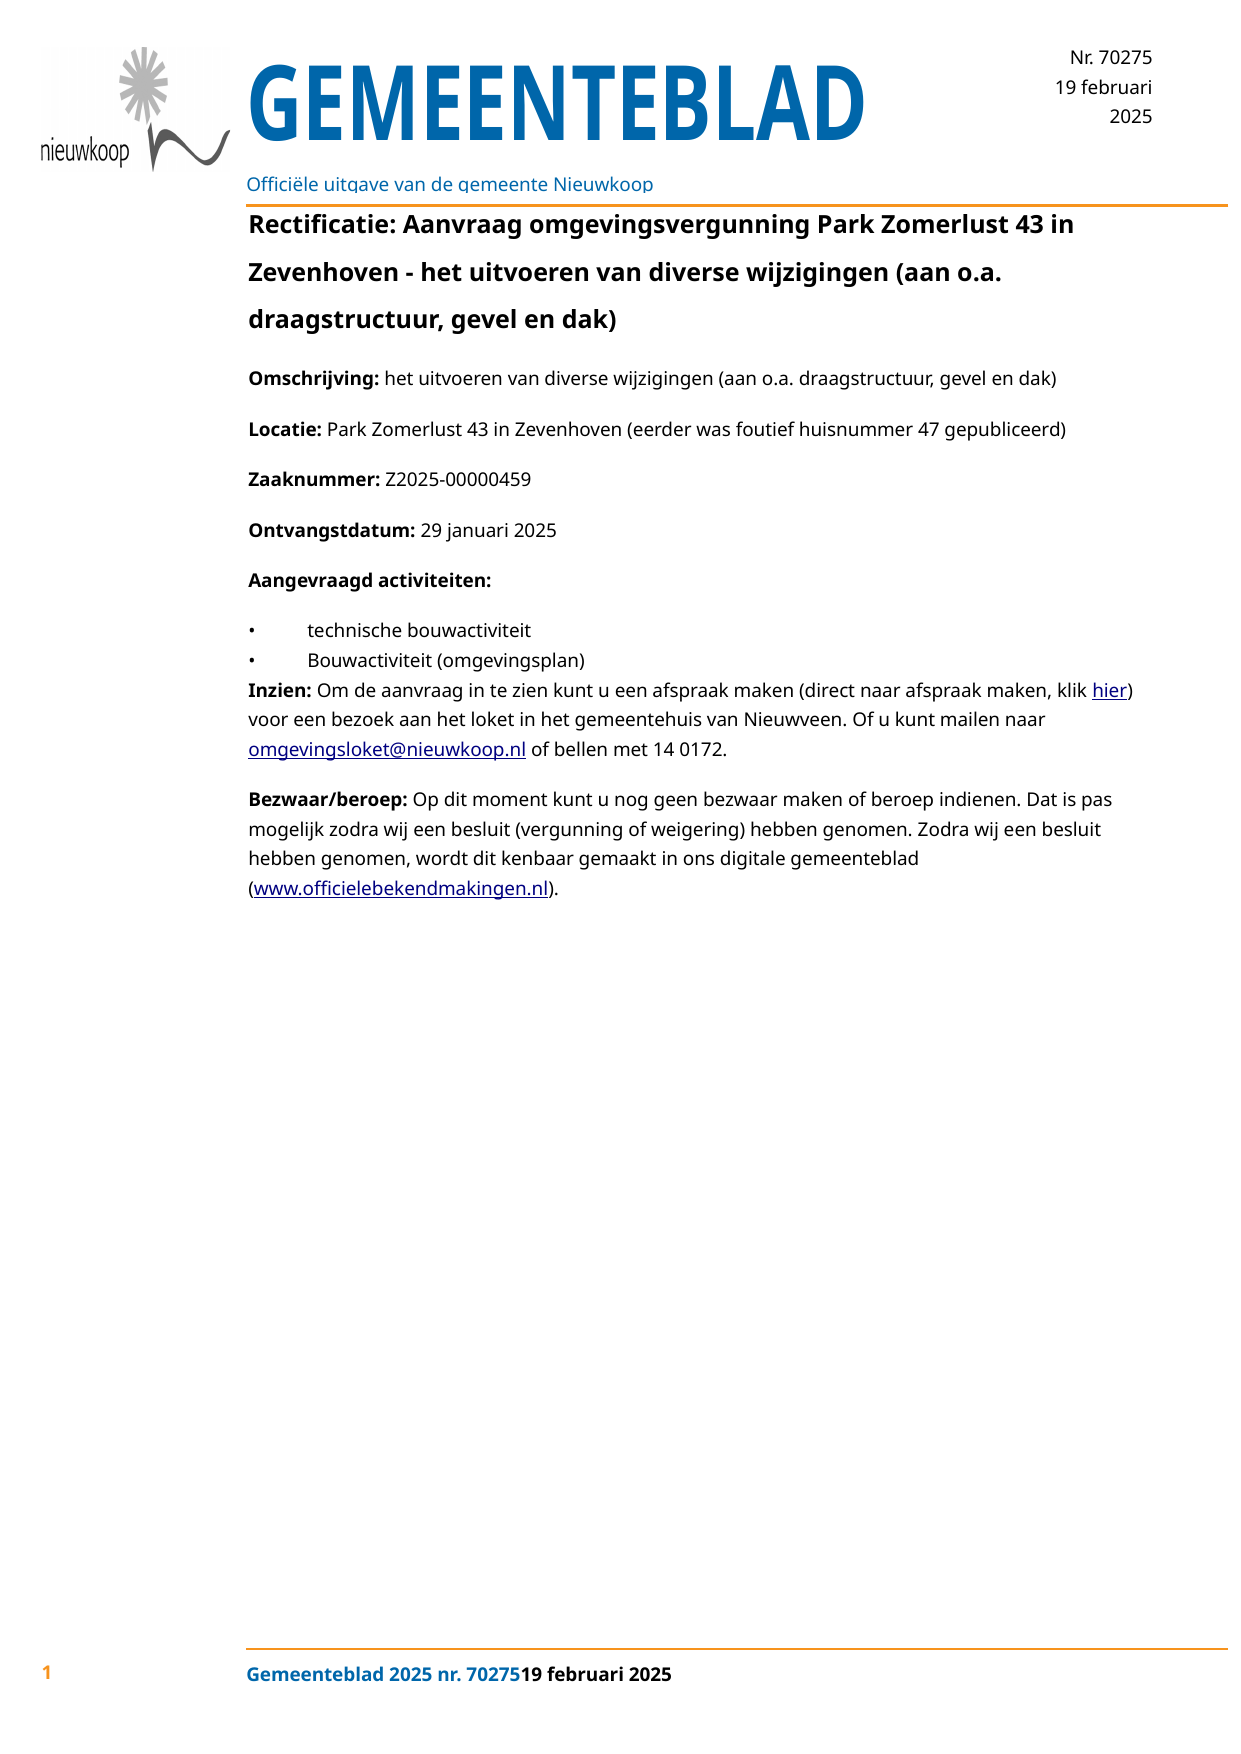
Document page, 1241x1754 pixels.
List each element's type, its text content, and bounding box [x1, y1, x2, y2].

text Omschrijving: het uitvoeren van diverse wijzigingen (aan o.a. draagstructuur, gevel en dak) [248, 366, 1152, 391]
text Zaaknummer: Z2025-00000459 [248, 466, 1152, 492]
text Aangevraagd activiteiten: [248, 567, 1152, 593]
text Inzien: Om de aanvraag in te zien kunt u een afspraak maken (direct naar afspraak maken, klik hier) voor een bezoek aan het loket in het gemeentehuis van Nieuwveen. Of u kunt mailen naar omgevingsloket@nieuwkoop.nl of bellen met 14 0172. [248, 677, 1152, 762]
picture [41, 47, 231, 172]
list Bouwactiviteit (omgevingsplan) [248, 647, 1152, 673]
text Locatie: Park Zomerlust 43 in Zevenhoven (eerder was foutief huisnummer 47 gepubliceerd) [248, 416, 1152, 442]
list technische bouwactiviteit [248, 618, 1152, 643]
text Bezwaar/beroep: Op dit moment kunt u nog geen bezwaar maken of beroep indienen. Dat is pas mogelijk zodra wij een besluit (vergunning of weigering) hebben genomen. Zodra wij een besluit hebben genomen, wordt dit kenbaar gemaakt in ons digitale gemeenteblad (www.officielebekendmakingen.nl). [248, 786, 1152, 901]
text Rectificatie: Aanvraag omgevingsvergunning Park Zomerlust 43 in Zevenhoven - het uitvoeren van diverse wijzigingen (aan o.a. draagstructuur, gevel en dak) [248, 207, 1152, 336]
text Ontvangstdatum: 29 januari 2025 [248, 517, 1152, 542]
